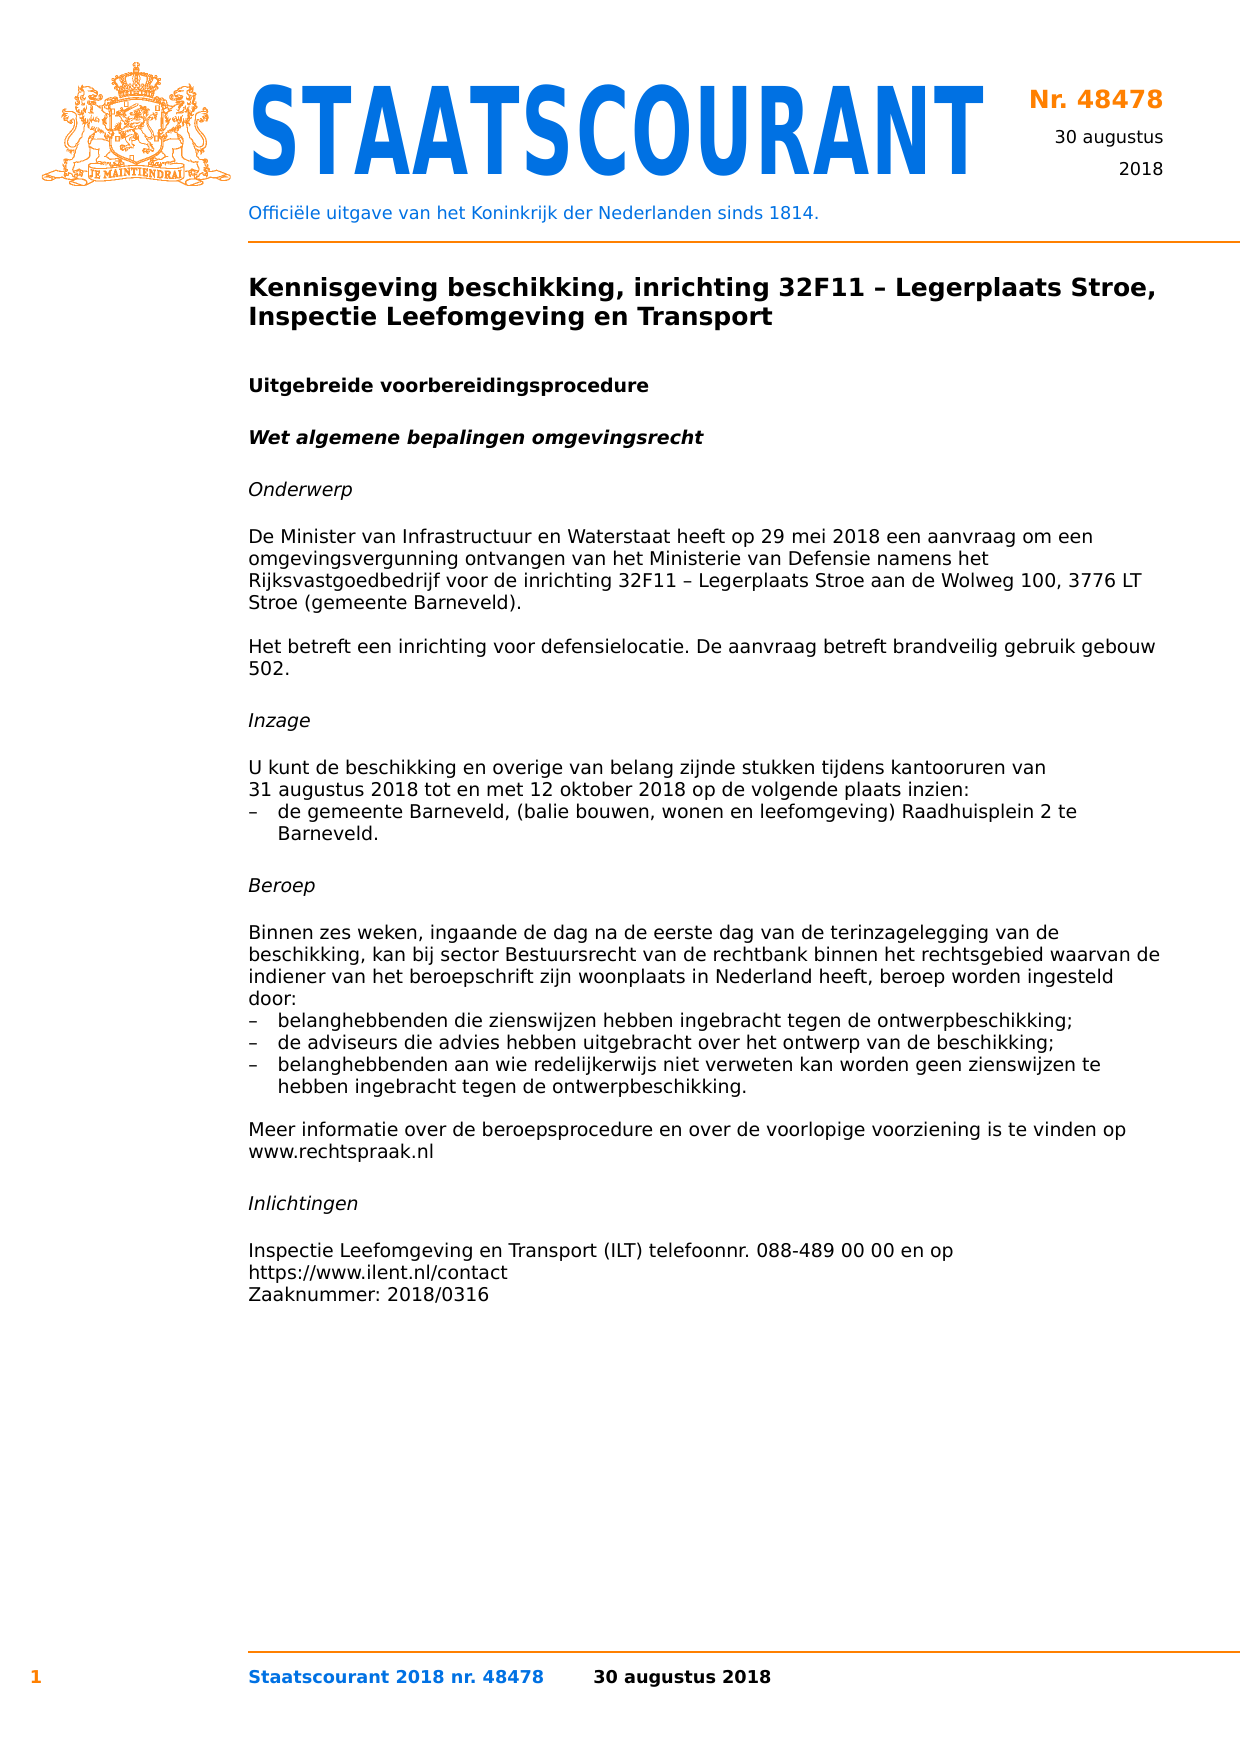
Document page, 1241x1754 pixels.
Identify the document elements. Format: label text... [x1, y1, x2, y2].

subtitle Uitgebreide voorbereidingsprocedure [248, 375, 1163, 397]
text Inspectie Leefomgeving en Transport (ILT) telefoonnr. 088-489 00 00 en op https://www.ilent.nl/contact [248, 1240, 1163, 1284]
subtitle Inlichtingen [248, 1193, 1163, 1215]
text – de gemeente Barneveld, (balie bouwen, wonen en leefomgeving) Raadhuisplein 2 te Barneveld. [248, 801, 1163, 845]
table_cell 2018 [998, 153, 1240, 203]
text U kunt de beschikking en overige van belang zijnde stukken tijdens kantooruren van 31 augustus 2018 tot en met 12 oktober 2018 op de volgende plaats inzien: [248, 757, 1163, 801]
text Zaaknummer: 2018/0316 [248, 1284, 1163, 1306]
picture [41, 62, 231, 186]
table_cell Officiële uitgave van het Koninkrijk der Nederlanden sinds 1814. [248, 203, 1240, 241]
text – belanghebbenden aan wie redelijkerwijs niet verweten kan worden geen zienswijzen te hebben ingebracht tegen de ontwerpbeschikking. [248, 1053, 1163, 1097]
subtitle Beroep [248, 875, 1163, 897]
text De Minister van Infrastructuur en Waterstaat heeft op 29 mei 2018 een aanvraag om een omgevingsvergunning ontvangen van het Ministerie van Defensie namens het Rijksvastgoedbedrijf voor de inrichting 32F11 – Legerplaats Stroe aan de Wolweg 100, 3776 LT Stroe (gemeente Barneveld). [248, 526, 1163, 614]
text Het betreft een inrichting voor defensielocatie. De aanvraag betreft brandveilig gebruik gebouw 502. [248, 636, 1163, 680]
table_cell 30 augustus [998, 121, 1240, 153]
text Meer informatie over de beroepsprocedure en over de voorlopige voorziening is te vinden op www.rechtspraak.nl [248, 1119, 1163, 1163]
subtitle Kennisgeving beschikking, inrichting 32F11 – Legerplaats Stroe, Inspectie Leefomgeving en Transport [248, 273, 1163, 331]
text – belanghebbenden die zienswijzen hebben ingebracht tegen de ontwerpbeschikking; [248, 1009, 1163, 1032]
subtitle Wet algemene bepalingen omgevingsrecht [248, 427, 1163, 449]
subtitle Onderwerp [248, 479, 1163, 501]
text – de adviseurs die advies hebben uitgebracht over het ontwerp van de beschikking; [248, 1032, 1163, 1053]
table_header STAATSCOURANT [248, 62, 998, 203]
subtitle Inzage [248, 710, 1163, 732]
table_header [25, 62, 248, 241]
table_header Nr. 48478 [998, 62, 1240, 121]
text Binnen zes weken, ingaande de dag na de eerste dag van de terinzagelegging van de beschikking, kan bij sector Bestuursrecht van de rechtbank binnen het rechtsgebied waarvan de indiener van het beroepschrift zijn woonplaats in Nederland heeft, beroep worden ingesteld door: [248, 922, 1163, 1009]
